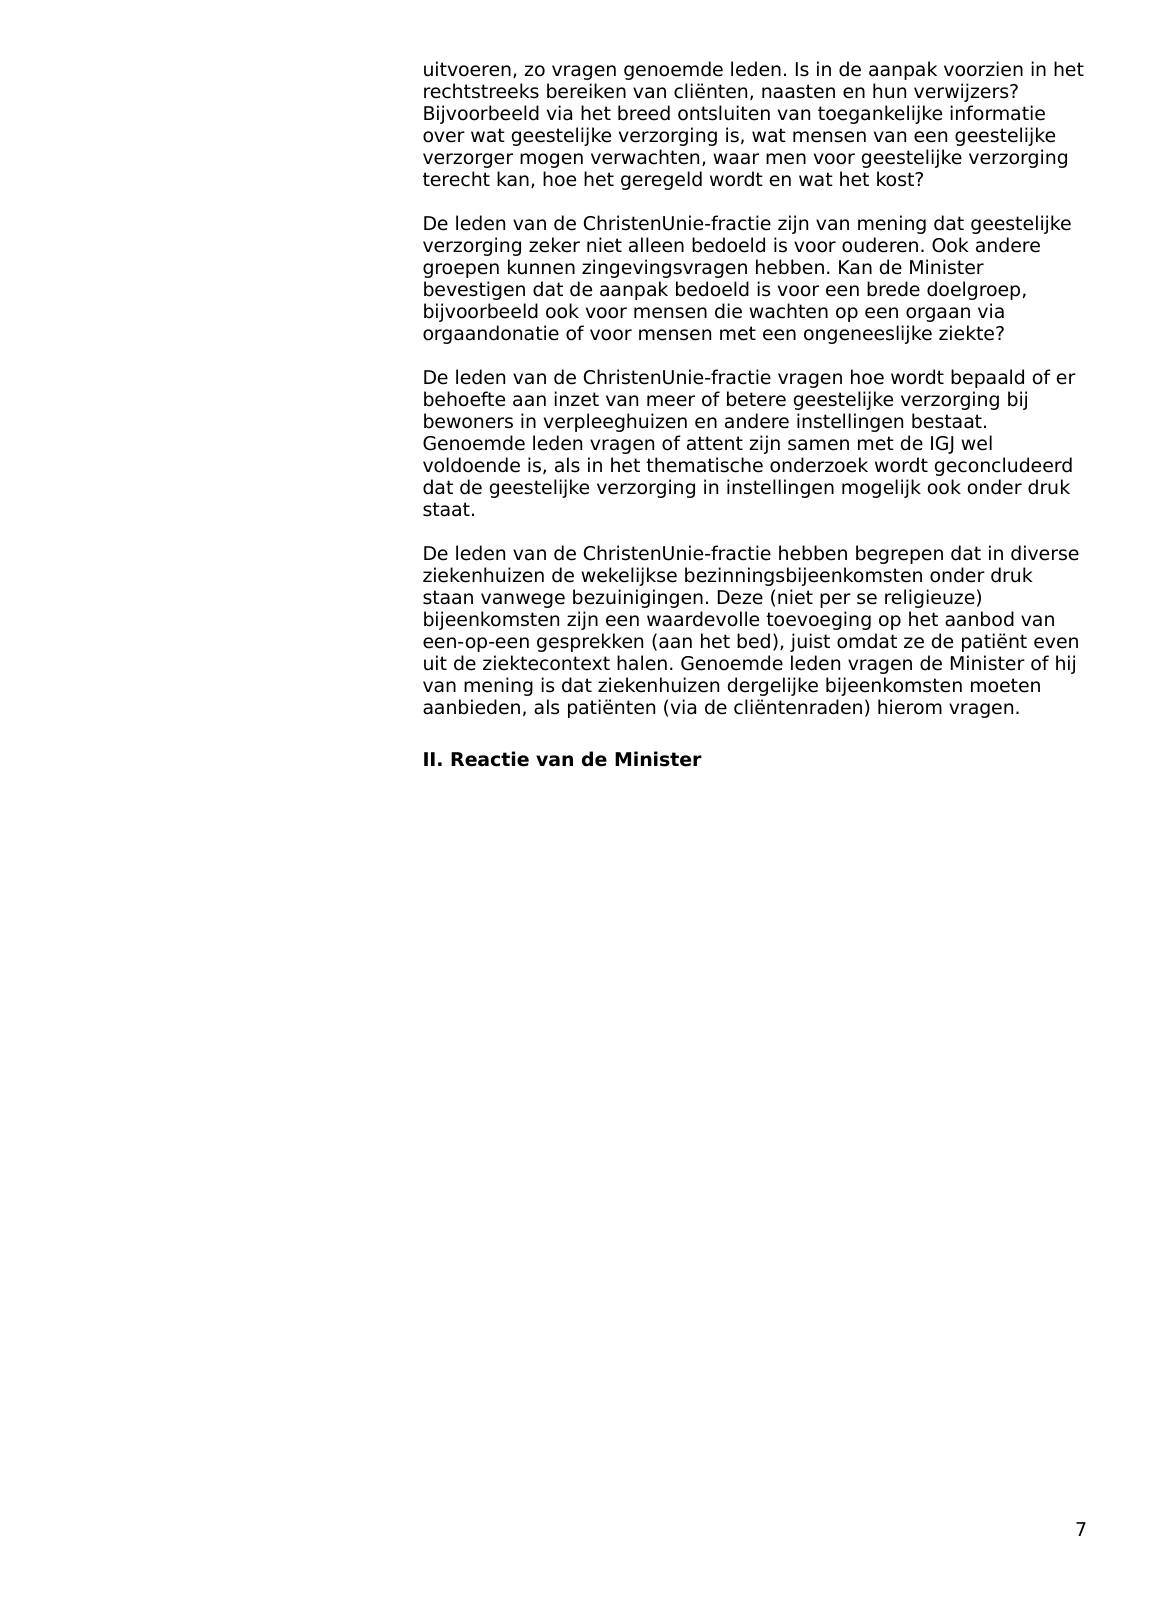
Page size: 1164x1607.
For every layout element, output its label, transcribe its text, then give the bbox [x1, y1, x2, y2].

text uitvoeren, zo vragen genoemde leden. Is in de aanpak voorzien in het rechtstreeks bereiken van cliënten, naasten en hun verwijzers? Bijvoorbeeld via het breed ontsluiten van toegankelijke informatie over wat geestelijke verzorging is, wat mensen van een geestelijke verzorger mogen verwachten, waar men voor geestelijke verzorging terecht kan, hoe het geregeld wordt en wat het kost? [422, 59, 1087, 191]
text De leden van de ChristenUnie-fractie hebben begrepen dat in diverse ziekenhuizen de wekelijkse bezinningsbijeenkomsten onder druk staan vanwege bezuinigingen. Deze (niet per se religieuze) bijeenkomsten zijn een waardevolle toevoeging op het aanbod van een-op-een gesprekken (aan het bed), juist omdat ze de patiënt even uit de ziektecontext halen. Genoemde leden vragen de Minister of hij van mening is dat ziekenhuizen dergelijke bijeenkomsten moeten aanbieden, als patiënten (via de cliëntenraden) hierom vragen. [422, 543, 1087, 719]
text De leden van de ChristenUnie-fractie zijn van mening dat geestelijke verzorging zeker niet alleen bedoeld is voor ouderen. Ook andere groepen kunnen zingevingsvragen hebben. Kan de Minister bevestigen dat de aanpak bedoeld is voor een brede doelgroep, bijvoorbeeld ook voor mensen die wachten op een orgaan via orgaandonatie of voor mensen met een ongeneeslijke ziekte? [422, 213, 1087, 345]
text De leden van de ChristenUnie-fractie vragen hoe wordt bepaald of er behoefte aan inzet van meer of betere geestelijke verzorging bij bewoners in verpleeghuizen en andere instellingen bestaat. Genoemde leden vragen of attent zijn samen met de IGJ wel voldoende is, als in het thematische onderzoek wordt geconcludeerd dat de geestelijke verzorging in instellingen mogelijk ook onder druk staat. [422, 367, 1087, 521]
subtitle II. Reactie van de Minister [422, 749, 1087, 771]
